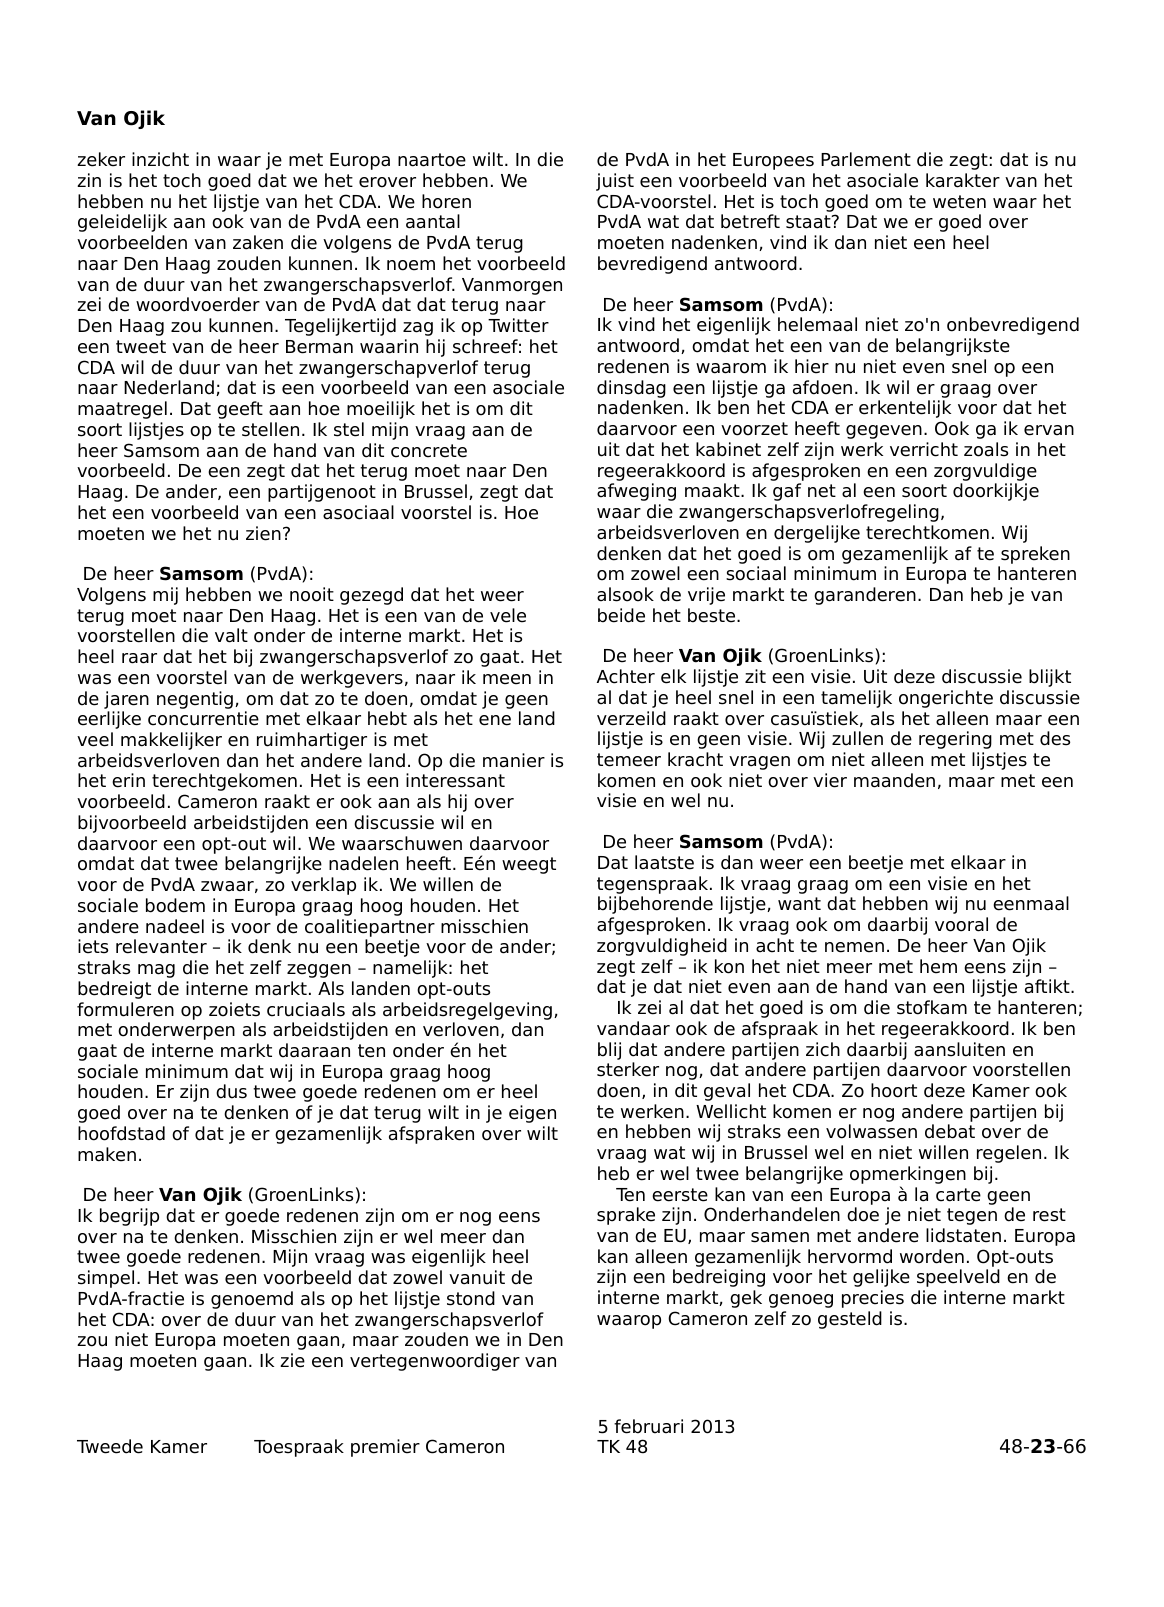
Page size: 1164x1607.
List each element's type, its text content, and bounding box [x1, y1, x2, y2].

text Ten eerste kan van een Europa à la carte geen sprake zijn. Onderhandelen doe je niet tegen de rest van de EU, maar samen met andere lidstaten. Europa kan alleen gezamenlijk hervormd worden. Opt-outs zijn een bedreiging voor het gelijke speelveld en de interne markt, gek genoeg precies die interne markt waarop Cameron zelf zo gesteld is. [596, 1184, 1087, 1329]
text Volgens mij hebben we nooit gezegd dat het weer terug moet naar Den Haag. Het is een van de vele voorstellen die valt onder de interne markt. Het is heel raar dat het bij zwangerschapsverlof zo gaat. Het was een voorstel van de werkgevers, naar ik meen in de jaren negentig, om dat zo te doen, omdat je geen eerlijke concurrentie met elkaar hebt als het ene land veel makkelijker en ruimhartiger is met arbeidsverloven dan het andere land. Op die manier is het erin terechtgekomen. Het is een interessant voorbeeld. Cameron raakt er ook aan als hij over bijvoorbeeld arbeidstijden een discussie wil en daarvoor een opt-out wil. We waarschuwen daarvoor omdat dat twee belangrijke nadelen heeft. Eén weegt voor de PvdA zwaar, zo verklap ik. We willen de sociale bodem in Europa graag hoog houden. Het andere nadeel is voor de coalitiepartner misschien iets relevanter – ik denk nu een beetje voor de ander; straks mag die het zelf zeggen – namelijk: het bedreigt de interne markt. Als landen opt-outs formuleren op zoiets cruciaals als arbeidsregelgeving, met onderwerpen als arbeidstijden en verloven, dan gaat de interne markt daaraan ten onder én het sociale minimum dat wij in Europa graag hoog houden. Er zijn dus twee goede redenen om er heel goed over na te denken of je dat terug wilt in je eigen hoofdstad of dat je er gezamenlijk afspraken over wilt maken. [77, 585, 567, 1165]
text De heer Samsom (PvdA): [596, 294, 1087, 315]
text Dat laatste is dan weer een beetje met elkaar in tegenspraak. Ik vraag graag om een visie en het bijbehorende lijstje, want dat hebben wij nu eenmaal afgesproken. Ik vraag ook om daarbij vooral de zorgvuldigheid in acht te nemen. De heer Van Ojik zegt zelf – ik kon het niet meer met hem eens zijn – dat je dat niet even aan de hand van een lijstje aftikt. [596, 853, 1087, 998]
text zeker inzicht in waar je met Europa naartoe wilt. In die zin is het toch goed dat we het erover hebben. We hebben nu het lijstje van het CDA. We horen geleidelijk aan ook van de PvdA een aantal voorbeelden van zaken die volgens de PvdA terug naar Den Haag zouden kunnen. Ik noem het voorbeeld van de duur van het zwangerschapsverlof. Vanmorgen zei de woordvoerder van de PvdA dat dat terug naar Den Haag zou kunnen. Tegelijkertijd zag ik op Twitter een tweet van de heer Berman waarin hij schreef: het CDA wil de duur van het zwangerschapverlof terug naar Nederland; dat is een voorbeeld van een asociale maatregel. Dat geeft aan hoe moeilijk het is om dit soort lijstjes op te stellen. Ik stel mijn vraag aan de heer Samsom aan de hand van dit concrete voorbeeld. De een zegt dat het terug moet naar Den Haag. De ander, een partijgenoot in Brussel, zegt dat het een voorbeeld van een asociaal voorstel is. Hoe moeten we het nu zien? [77, 150, 567, 544]
text Ik begrijp dat er goede redenen zijn om er nog eens over na te denken. Misschien zijn er wel meer dan twee goede redenen. Mijn vraag was eigenlijk heel simpel. Het was een voorbeeld dat zowel vanuit de PvdA-fractie is genoemd als op het lijstje stond van het CDA: over de duur van het zwangerschapsverlof zou niet Europa moeten gaan, maar zouden we in Den Haag moeten gaan. Ik zie een vertegenwoordiger van [77, 1206, 567, 1372]
text De heer Van Ojik (GroenLinks): [77, 1185, 567, 1206]
text de PvdA in het Europees Parlement die zegt: dat is nu juist een voorbeeld van het asociale karakter van het CDA-voorstel. Het is toch goed om te weten waar het PvdA wat dat betreft staat? Dat we er goed over moeten nadenken, vind ik dan niet een heel bevredigend antwoord. [596, 150, 1087, 274]
text Ik vind het eigenlijk helemaal niet zo'n onbevredigend antwoord, omdat het een van de belangrijkste redenen is waarom ik hier nu niet even snel op een dinsdag een lijstje ga afdoen. Ik wil er graag over nadenken. Ik ben het CDA er erkentelijk voor dat het daarvoor een voorzet heeft gegeven. Ook ga ik ervan uit dat het kabinet zelf zijn werk verricht zoals in het regeerakkoord is afgesproken en een zorgvuldige afweging maakt. Ik gaf net al een soort doorkijkje waar die zwangerschapsverlofregeling, arbeidsverloven en dergelijke terechtkomen. Wij denken dat het goed is om gezamenlijk af te spreken om zowel een sociaal minimum in Europa te hanteren alsook de vrije markt te garanderen. Dan heb je van beide het beste. [596, 315, 1087, 626]
text De heer Samsom (PvdA): [77, 564, 567, 585]
text Ik zei al dat het goed is om die stofkam te hanteren; vandaar ook de afspraak in het regeerakkoord. Ik ben blij dat andere partijen zich daarbij aansluiten en sterker nog, dat andere partijen daarvoor voorstellen doen, in dit geval het CDA. Zo hoort deze Kamer ook te werken. Wellicht komen er nog andere partijen bij en hebben wij straks een volwassen debat over de vraag wat wij in Brussel wel en niet willen regelen. Ik heb er wel twee belangrijke opmerkingen bij. [596, 998, 1087, 1184]
text Achter elk lijstje zit een visie. Uit deze discussie blijkt al dat je heel snel in een tamelijk ongerichte discussie verzeild raakt over casuïstiek, als het alleen maar een lijstje is en geen visie. Wij zullen de regering met des temeer kracht vragen om niet alleen met lijstjes te komen en ook niet over vier maanden, maar met een visie en wel nu. [596, 667, 1087, 812]
text De heer Samsom (PvdA): [596, 832, 1087, 853]
text De heer Van Ojik (GroenLinks): [596, 646, 1087, 667]
